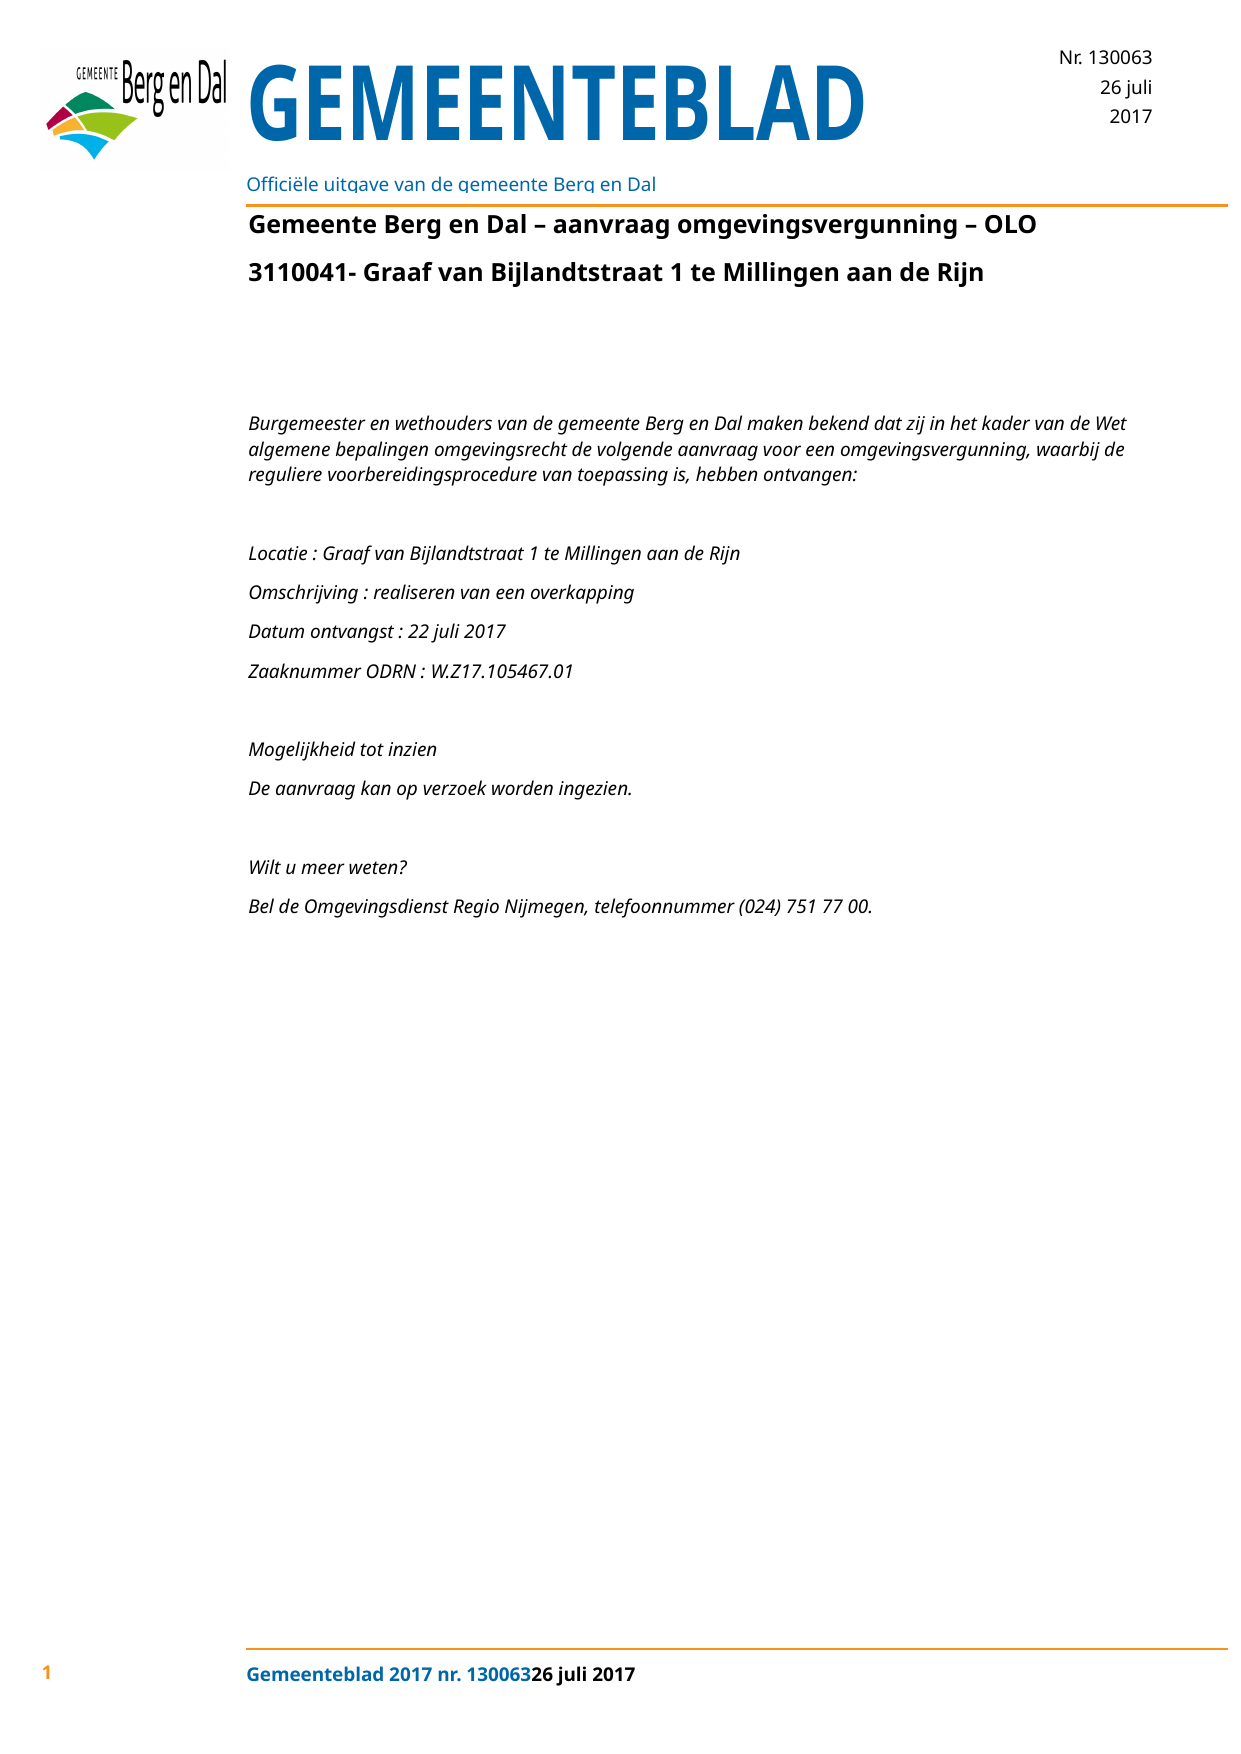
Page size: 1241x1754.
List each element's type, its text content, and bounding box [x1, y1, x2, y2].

picture [41, 47, 231, 172]
text Locatie : Graaf van Bijlandtstraat 1 te Millingen aan de Rijn [248, 540, 1152, 566]
text Datum ontvangst : 22 juli 2017 [248, 618, 1152, 644]
text Bel de Omgevingsdienst Regio Nijmegen, telefoonnummer (024) 751 77 00. [248, 893, 1152, 919]
text Zaaknummer ODRN : W.Z17.105467.01 [248, 658, 1152, 683]
text Mogelijkheid tot inzien [248, 736, 1152, 762]
text Omschrijving : realiseren van een overkapping [248, 579, 1152, 605]
text De aanvraag kan op verzoek worden ingezien. [248, 776, 1152, 801]
text Gemeente Berg en Dal – aanvraag omgevingsvergunning – OLO 3110041- Graaf van Bijlandtstraat 1 te Millingen aan de Rijn [248, 207, 1152, 288]
text Burgemeester en wethouders van de gemeente Berg en Dal maken bekend dat zij in het kader van de Wet algemene bepalingen omgevingsrecht de volgende aanvraag voor een omgevingsvergunning, waarbij de reguliere voorbereidingsprocedure van toepassing is, hebben ontvangen: [248, 410, 1152, 487]
text Wilt u meer weten? [248, 854, 1152, 880]
